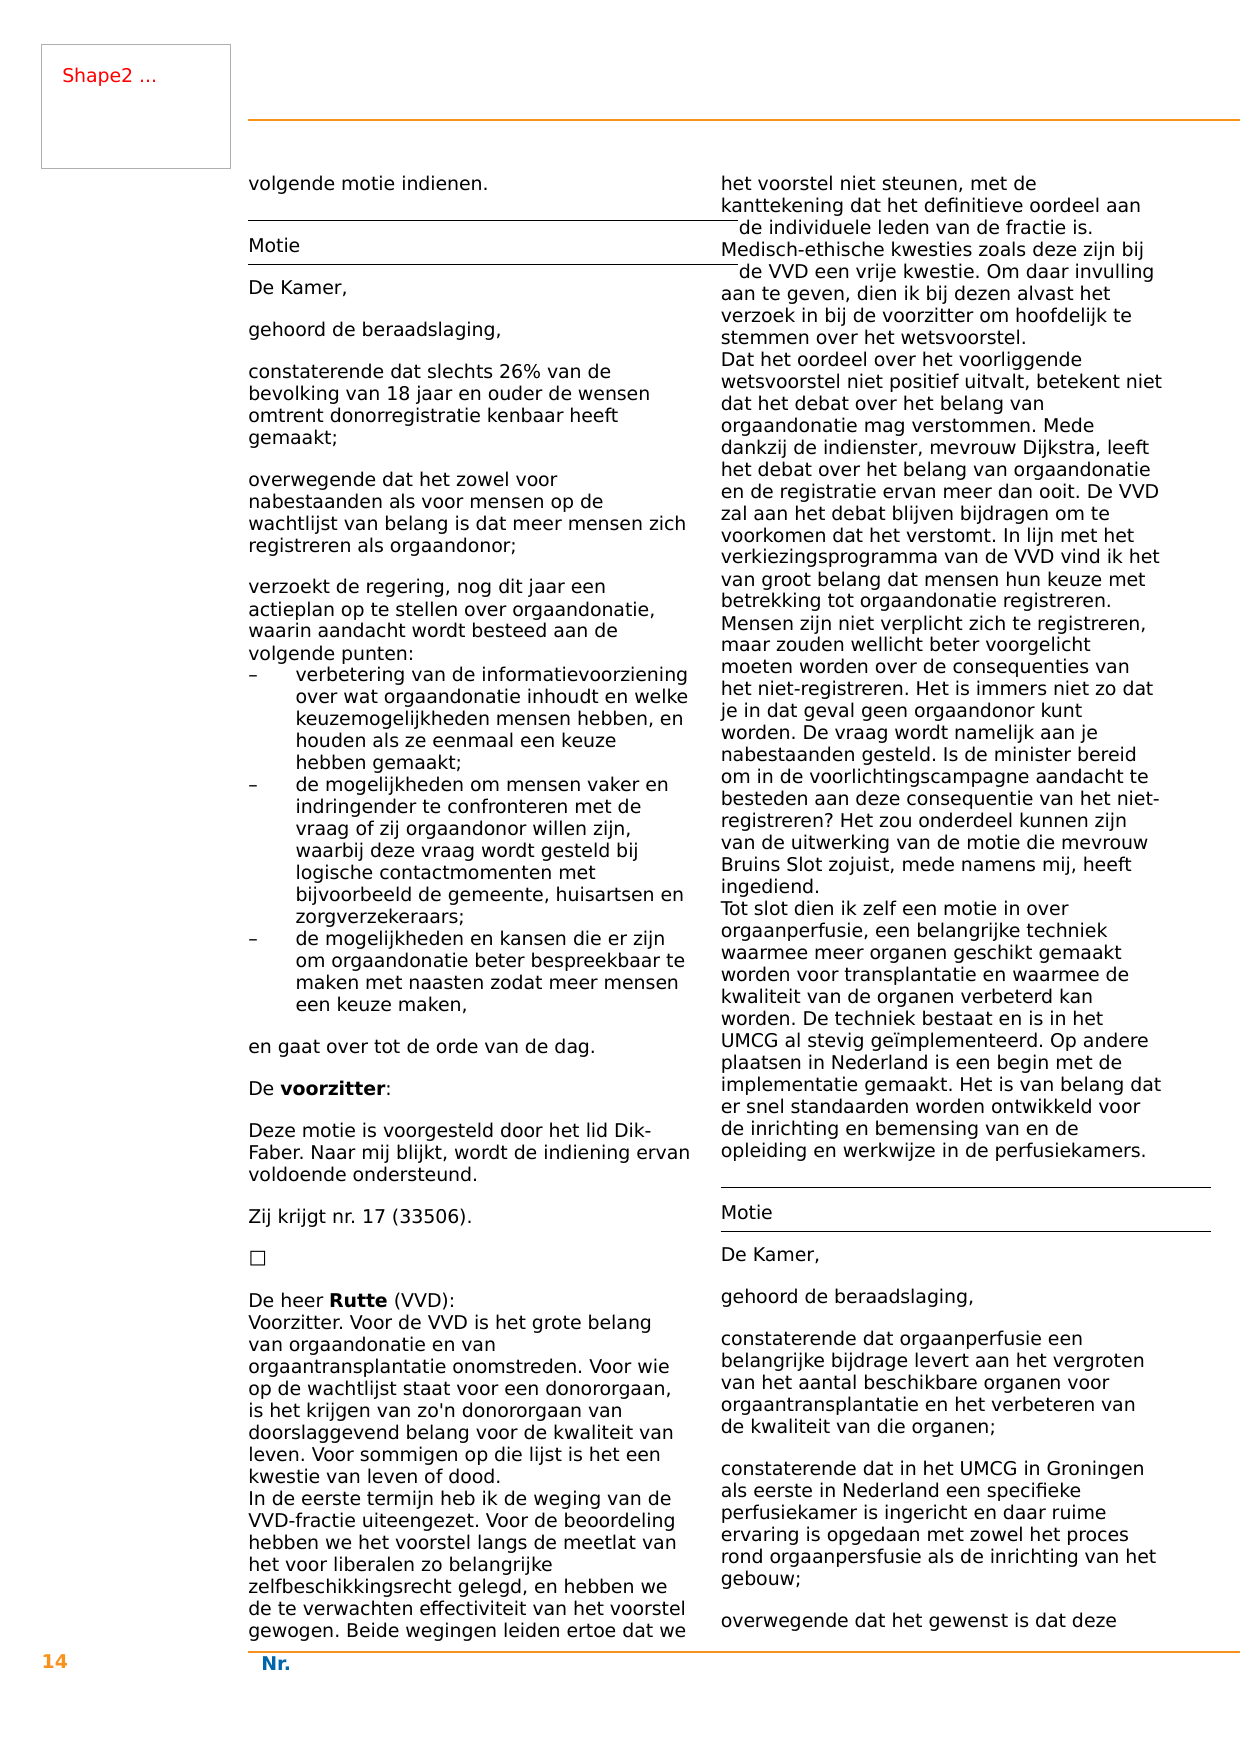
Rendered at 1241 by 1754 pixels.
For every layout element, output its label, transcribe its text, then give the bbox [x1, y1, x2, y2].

text Motie [248, 235, 691, 257]
text ⬜ [248, 1248, 691, 1270]
text Deze motie is voorgesteld door het lid Dik-Faber. Naar mij blijkt, wordt de indiening ervan voldoende ondersteund. [248, 1120, 691, 1186]
text Voorzitter. Voor de VVD is het grote belang van orgaandonatie en van orgaantransplantatie onomstreden. Voor wie op de wachtlijst staat voor een donororgaan, is het krijgen van zo'n donororgaan van doorslaggevend belang voor de kwaliteit van leven. Voor sommigen op die lijst is het een kwestie van leven of dood. [248, 1312, 691, 1488]
text De heer Rutte (VVD): [248, 1290, 691, 1312]
text De Kamer, [721, 1244, 1163, 1266]
text Zij krijgt nr. 17 (33506). [248, 1206, 691, 1228]
text Dat het oordeel over het voorliggende wetsvoorstel niet positief uitvalt, betekent niet dat het debat over het belang van orgaandonatie mag verstommen. Mede dankzij de indienster, mevrouw Dijkstra, leeft het debat over het belang van orgaandonatie en de registratie ervan meer dan ooit. De VVD zal aan het debat blijven bijdragen om te voorkomen dat het verstomt. In lijn met het verkiezingsprogramma van de VVD vind ik het van groot belang dat mensen hun keuze met betrekking tot orgaandonatie registreren. Mensen zijn niet verplicht zich te registreren, maar zouden wellicht beter voorgelicht moeten worden over de consequenties van het niet-registreren. Het is immers niet zo dat je in dat geval geen orgaandonor kunt worden. De vraag wordt namelijk aan je nabestaanden gesteld. Is de minister bereid om in de voorlichtingscampagne aandacht te besteden aan deze consequentie van het niet-registreren? Het zou onderdeel kunnen zijn van de uitwerking van de motie die mevrouw Bruins Slot zojuist, mede namens mij, heeft ingediend. [721, 349, 1163, 898]
text gehoord de beraadslaging, [248, 319, 691, 341]
text het voorstel niet steunen, met de kanttekening dat het definitieve oordeel aan de individuele leden van de fractie is. Medisch-ethische kwesties zoals deze zijn bij de VVD een vrije kwestie. Om daar invulling aan te geven, dien ik bij dezen alvast het verzoek in bij de voorzitter om hoofdelijk te stemmen over het wetsvoorstel. [721, 173, 1163, 349]
text Motie [721, 1202, 1163, 1224]
text verzoekt de regering, nog dit jaar een actieplan op te stellen over orgaandonatie, waarin aandacht wordt besteed aan de volgende punten: [248, 576, 691, 664]
text constaterende dat in het UMCG in Groningen als eerste in Nederland een specifieke perfusiekamer is ingericht en daar ruime ervaring is opgedaan met zowel het proces rond orgaanpersfusie als de inrichting van het gebouw; [721, 1458, 1163, 1589]
text gehoord de beraadslaging, [721, 1286, 1163, 1308]
text De Kamer, [248, 277, 691, 299]
text Tot slot dien ik zelf een motie in over orgaanperfusie, een belangrijke techniek waarmee meer organen geschikt gemaakt worden voor transplantatie en waarmee de kwaliteit van de organen verbeterd kan worden. De techniek bestaat en is in het UMCG al stevig geïmplementeerd. Op andere plaatsen in Nederland is een begin met de implementatie gemaakt. Het is van belang dat er snel standaarden worden ontwikkeld voor de inrichting en bemensing van en de opleiding en werkwijze in de perfusiekamers. [721, 898, 1163, 1162]
text In de eerste termijn heb ik de weging van de VVD-fractie uiteengezet. Voor de beoordeling hebben we het voorstel langs de meetlat van het voor liberalen zo belangrijke zelfbeschikkingsrecht gelegd, en hebben we de te verwachten effectiviteit van het voorstel gewogen. Beide wegingen leiden ertoe dat we [248, 1488, 691, 1642]
list de mogelijkheden en kansen die er zijn om orgaandonatie beter bespreekbaar te maken met naasten zodat meer mensen een keuze maken, [248, 928, 691, 1016]
text constaterende dat slechts 26% van de bevolking van 18 jaar en ouder de wensen omtrent donorregistratie kenbaar heeft gemaakt; [248, 361, 691, 448]
list de mogelijkheden om mensen vaker en indringender te confronteren met de vraag of zij orgaandonor willen zijn, waarbij deze vraag wordt gesteld bij logische contactmomenten met bijvoorbeeld de gemeente, huisartsen en zorgverzekeraars; [248, 774, 691, 928]
text overwegende dat het zowel voor nabestaanden als voor mensen op de wachtlijst van belang is dat meer mensen zich registreren als orgaandonor; [248, 468, 691, 556]
list verbetering van de informatievoorziening over wat orgaandonatie inhoudt en welke keuzemogelijkheden mensen hebben, en houden als ze eenmaal een keuze hebben gemaakt; [248, 664, 691, 774]
text overwegende dat het gewenst is dat deze [721, 1609, 1163, 1631]
text en gaat over tot de orde van de dag. [248, 1036, 691, 1058]
text constaterende dat orgaanperfusie een belangrijke bijdrage levert aan het vergroten van het aantal beschikbare organen voor orgaantransplantatie en het verbeteren van de kwaliteit van die organen; [721, 1328, 1163, 1438]
text De voorzitter: [248, 1078, 691, 1100]
text volgende motie indienen. [248, 173, 691, 195]
